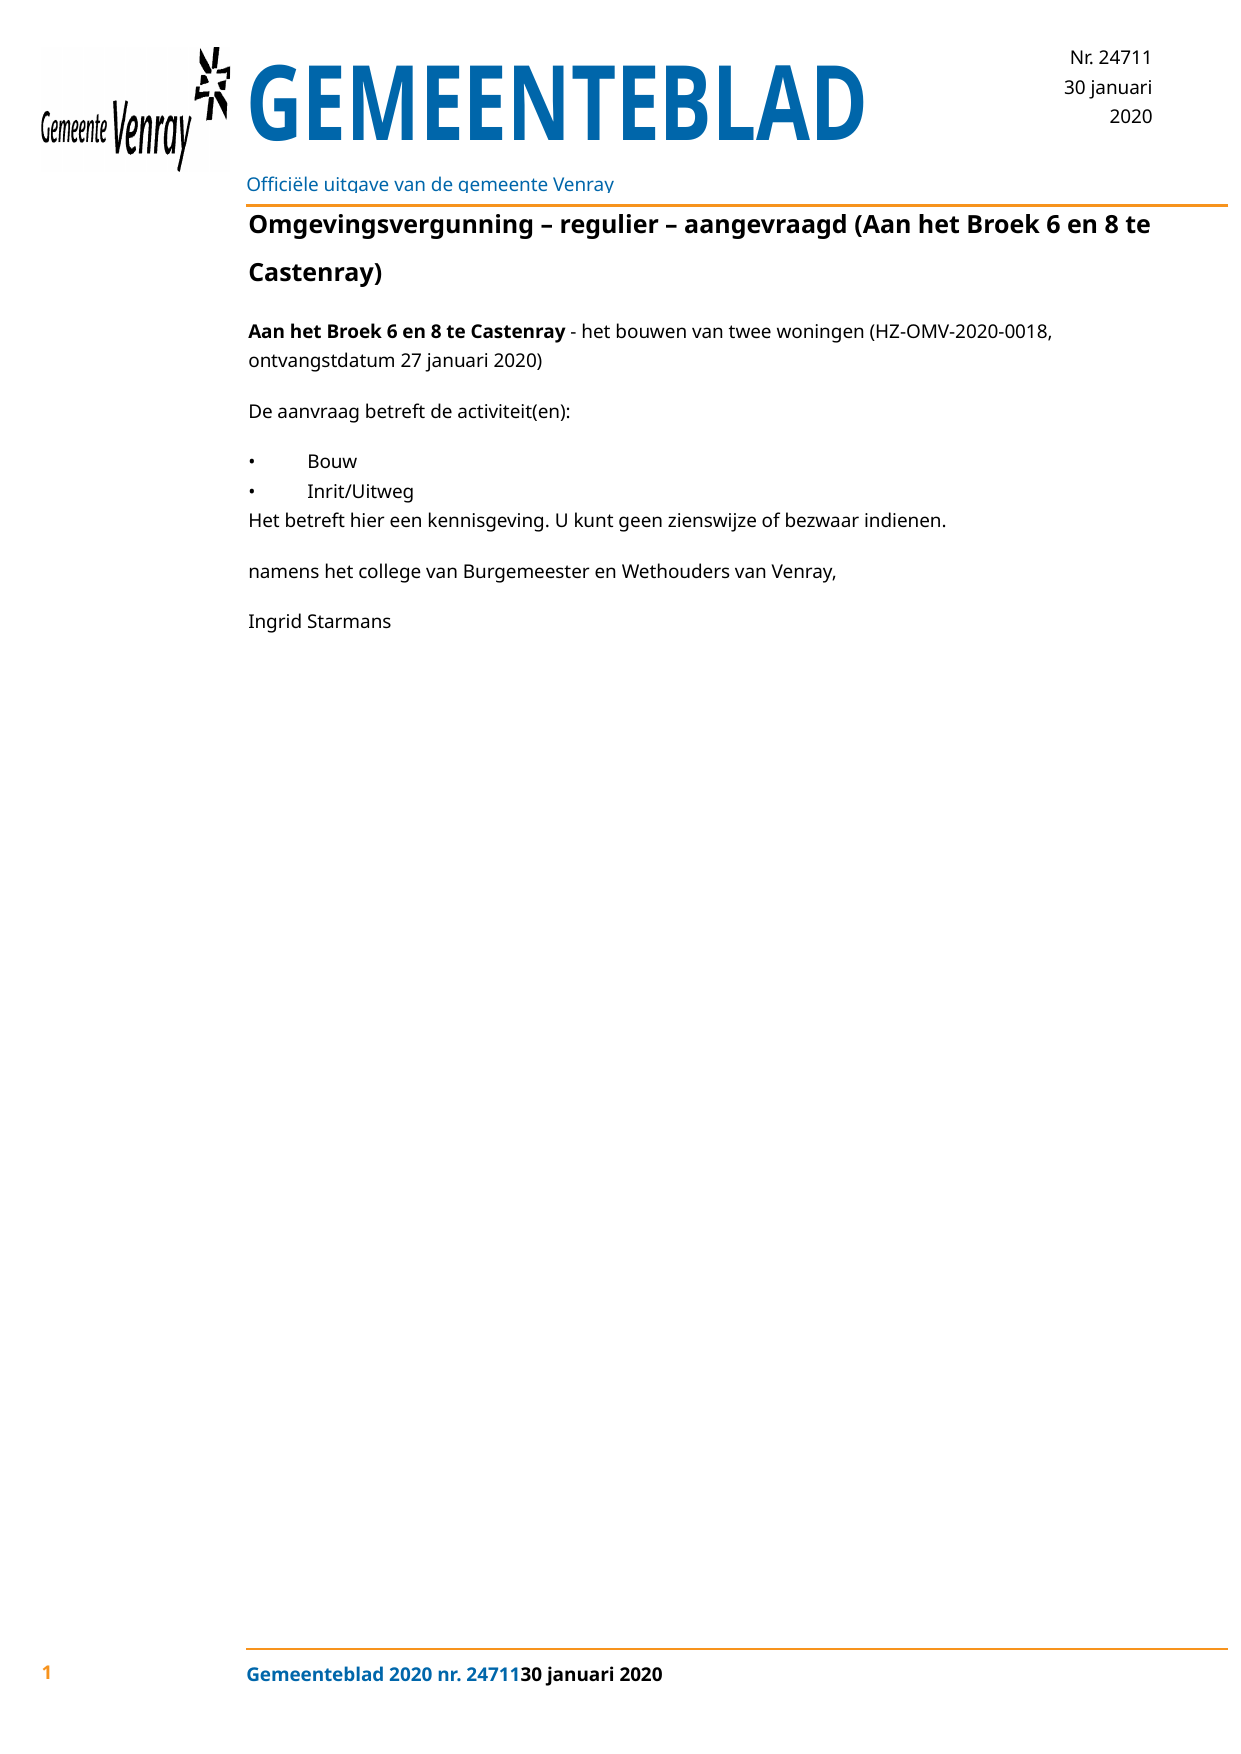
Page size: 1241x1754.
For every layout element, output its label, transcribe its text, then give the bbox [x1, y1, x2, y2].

text Aan het Broek 6 en 8 te Castenray - het bouwen van twee woningen (HZ-OMV-2020-0018, ontvangstdatum 27 januari 2020) [248, 318, 1152, 373]
list Inrit/Uitweg [248, 478, 1152, 504]
picture [41, 47, 231, 172]
list Bouw [248, 448, 1152, 474]
text Het betreft hier een kennisgeving. U kunt geen zienswijze of bezwaar indienen. [248, 507, 1152, 533]
text Omgevingsvergunning – regulier – aangevraagd (Aan het Broek 6 en 8 te Castenray) [248, 207, 1152, 288]
text Ingrid Starmans [248, 608, 1152, 634]
text namens het college van Burgemeester en Wethouders van Venray, [248, 558, 1152, 584]
text De aanvraag betreft de activiteit(en): [248, 398, 1152, 424]
